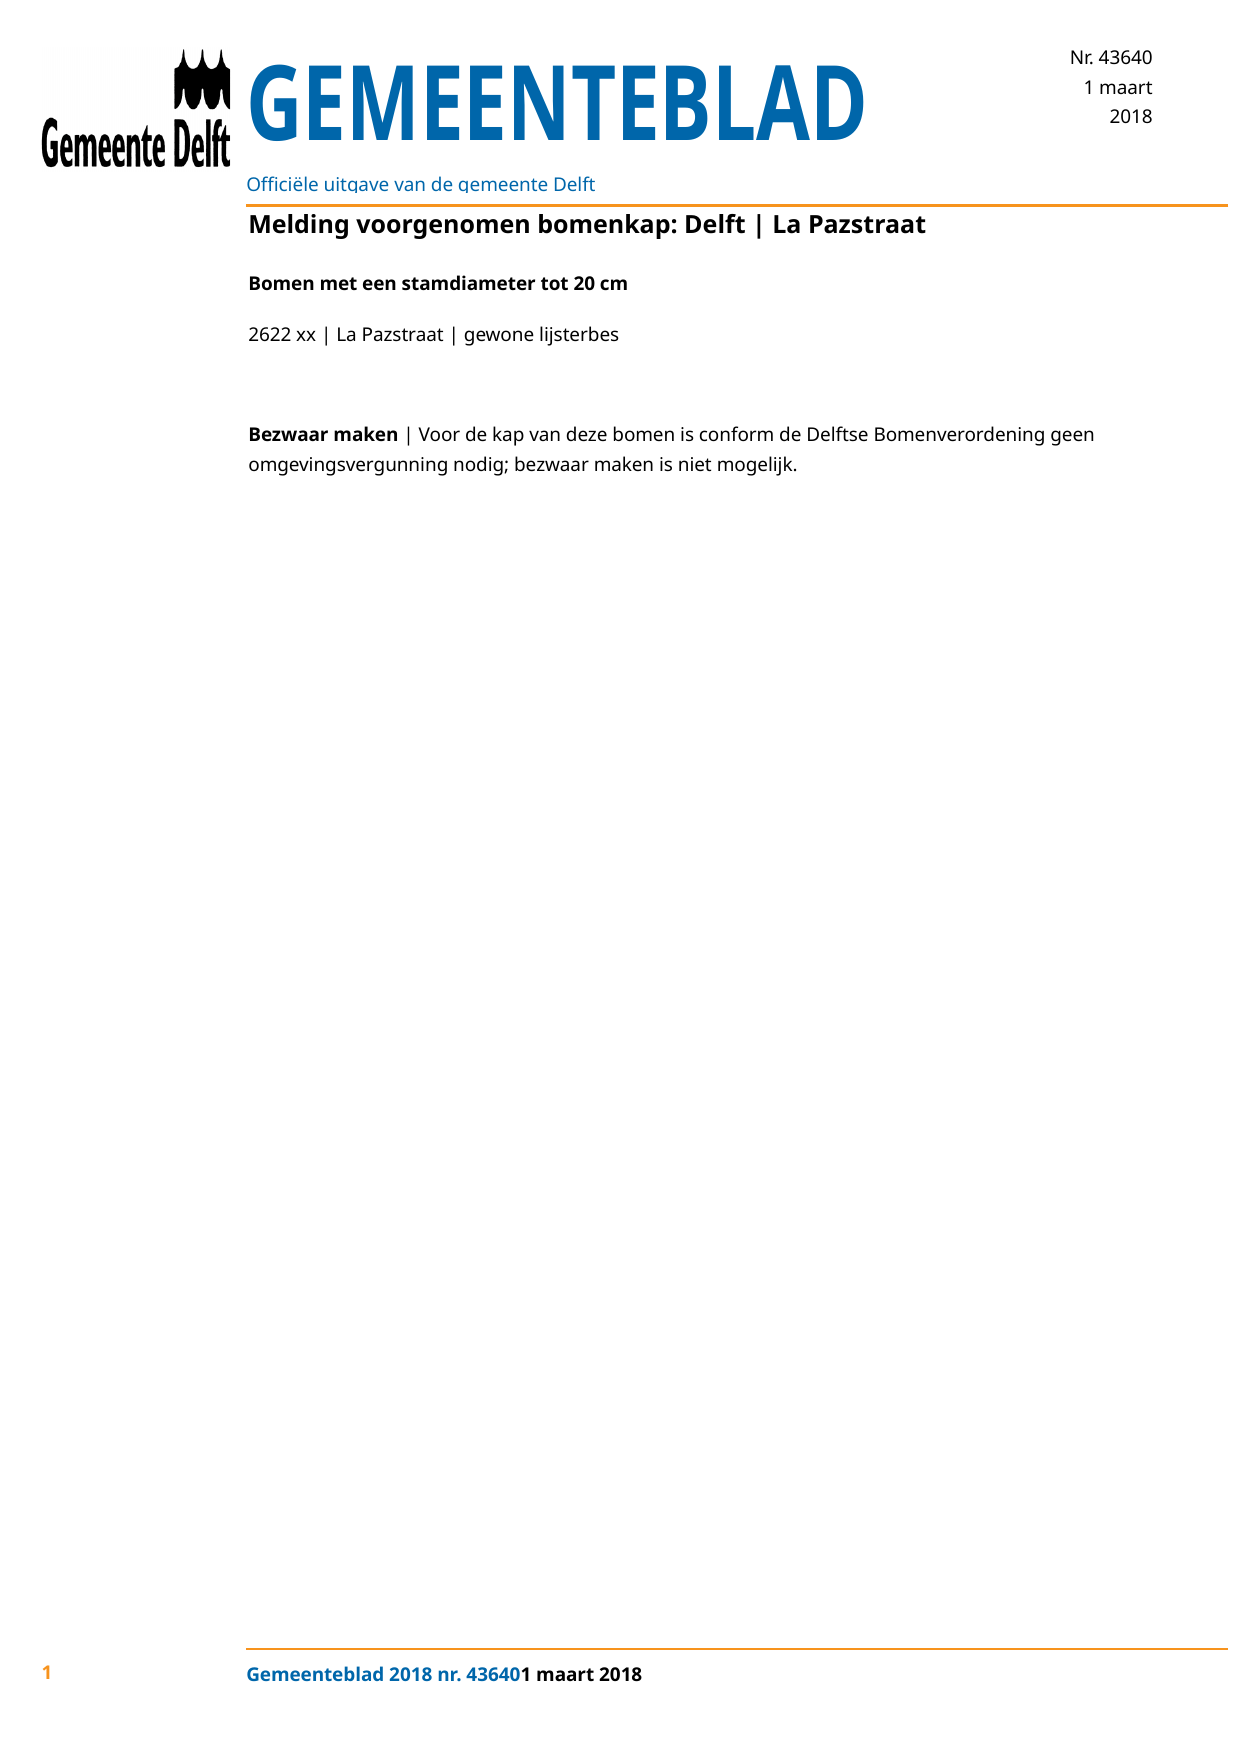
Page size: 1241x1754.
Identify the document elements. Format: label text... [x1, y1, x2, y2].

text Bezwaar maken | Voor de kap van deze bomen is conform de Delftse Bomenverordening geen omgevingsvergunning nodig; bezwaar maken is niet mogelijk. [248, 422, 1152, 477]
text Melding voorgenomen bomenkap: Delft | La Pazstraat [248, 207, 1152, 241]
text Bomen met een stamdiameter tot 20 cm [248, 270, 1152, 296]
picture [41, 47, 231, 172]
text 2622 xx | La Pazstraat | gewone lijsterbes [248, 321, 1152, 346]
